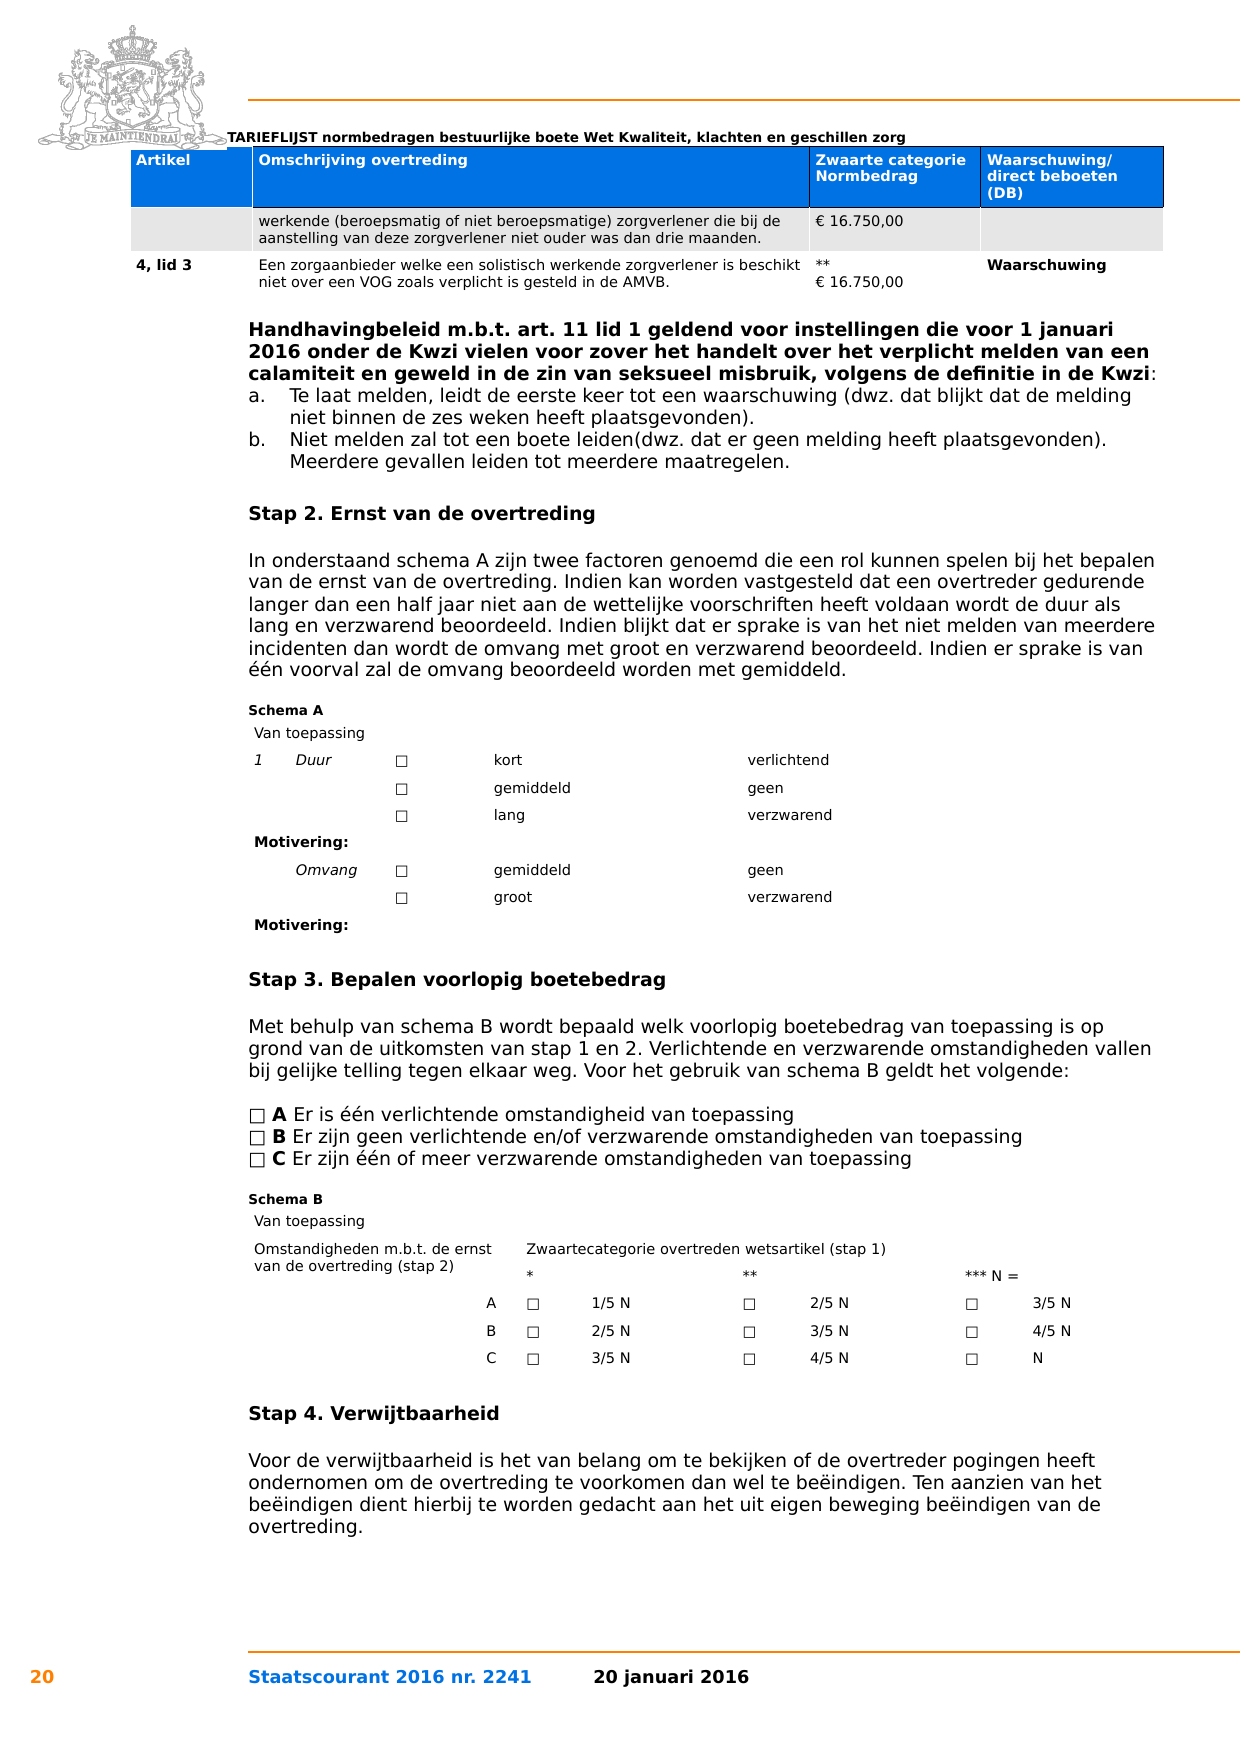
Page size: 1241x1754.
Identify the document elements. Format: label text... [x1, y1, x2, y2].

table_cell Omvang [290, 857, 388, 911]
table_cell A [481, 1291, 519, 1317]
table_cell kort [488, 748, 741, 774]
table_cell □ [389, 775, 487, 801]
table_cell 4/5 N [804, 1346, 958, 1372]
table_cell □ [389, 884, 487, 911]
table_cell 3/5 N [586, 1346, 736, 1372]
table_cell 3/5 N [1027, 1291, 1163, 1317]
table_cell □ [737, 1291, 803, 1317]
table_cell Waarschuwing/direct beboeten (DB) [981, 147, 1163, 207]
subtitle Stap 4. Verwijtbaarheid [248, 1403, 1163, 1425]
table_cell C [481, 1346, 519, 1372]
table_cell 1 [249, 748, 289, 828]
table_cell Zwaartecategorie overtreden wetsartikel (stap 1) [521, 1236, 1163, 1262]
table_cell Een zorgaanbieder welke een solistisch werkende zorgverlener is beschikt niet over een VOG zoals verplicht is gesteld in de AMVB. [253, 253, 809, 296]
table_cell □ [389, 857, 487, 883]
text In onderstaand schema A zijn twee factoren genoemd die een rol kunnen spelen bij het bepalen van de ernst van de overtreding. Indien kan worden vastgesteld dat een overtreder gedurende langer dan een half jaar niet aan de wettelijke voorschriften heeft voldaan wordt de duur als lang en verzwarend beoordeeld. Indien blijkt dat er sprake is van het niet melden van meerdere incidenten dan wordt de omvang met groot en verzwarend beoordeeld. Indien er sprake is van één voorval zal de omvang beoordeeld worden met gemiddeld. [248, 549, 1163, 681]
text b. Niet melden zal tot een boete leiden(dwz. dat er geen melding heeft plaatsgevonden). Meerdere gevallen leiden tot meerdere maatregelen. [248, 428, 1163, 472]
table_cell □ [521, 1346, 585, 1372]
table_cell 3/5 N [804, 1318, 958, 1344]
table_cell 4, lid 3 [131, 253, 252, 296]
table_cell Van toepassing [249, 720, 1163, 746]
table_cell B [481, 1318, 519, 1344]
table_cell gemiddeld [488, 857, 741, 883]
table_cell [131, 208, 252, 251]
table_cell ** € 16.750,00 [810, 253, 980, 296]
text □ C Er zijn één of meer verzwarende omstandigheden van toepassing [248, 1148, 1163, 1170]
text a. Te laat melden, leidt de eerste keer tot een waarschuwing (dwz. dat blijkt dat de melding niet binnen de zes weken heeft plaatsgevonden). [248, 384, 1163, 428]
table_cell □ [959, 1291, 1026, 1317]
table_cell Omschrijving overtreding [253, 147, 809, 207]
table_cell □ [959, 1318, 1026, 1344]
text □ A Er is één verlichtende omstandigheid van toepassing [248, 1104, 1163, 1126]
table_cell □ [521, 1291, 585, 1317]
table_header Schema A [248, 703, 1163, 719]
table_cell groot [488, 884, 741, 911]
subtitle Stap 2. Ernst van de overtreding [248, 502, 1163, 524]
table_cell 1/5 N [586, 1291, 736, 1317]
table_cell verzwarend [742, 884, 1163, 911]
table_cell Artikel [131, 147, 252, 207]
text Met behulp van schema B wordt bepaald welk voorlopig boetebedrag van toepassing is op grond van de uitkomsten van stap 1 en 2. Verlichtende en verzwarende omstandigheden vallen bij gelijke telling tegen elkaar weg. Voor het gebruik van schema B geldt het volgende: [248, 1016, 1163, 1082]
table_cell Waarschuwing [981, 253, 1163, 296]
text □ B Er zijn geen verlichtende en/of verzwarende omstandigheden van toepassing [248, 1126, 1163, 1148]
table_cell geen [742, 775, 1163, 801]
table_header Schema B [248, 1192, 1163, 1207]
text Voor de verwijtbaarheid is het van belang om te bekijken of de overtreder pogingen heeft ondernomen om de overtreding te voorkomen dan wel te beëindigen. Ten aanzien van het beëindigen dient hierbij te worden gedacht aan het uit eigen beweging beëindigen van de overtreding. [248, 1450, 1163, 1538]
table_cell 2/5 N [586, 1318, 736, 1344]
table_cell □ [389, 802, 487, 828]
table_cell 2/5 N [804, 1291, 958, 1317]
picture [38, 25, 227, 150]
table_cell verlichtend [742, 748, 1163, 774]
table_cell Motivering: [249, 830, 1163, 856]
table_cell □ [737, 1346, 803, 1372]
table_cell geen [742, 857, 1163, 883]
table_cell Motivering: [249, 912, 1163, 938]
table_cell gemiddeld [488, 775, 741, 801]
table_cell * [521, 1263, 736, 1290]
table_header TARIEFLIJST normbedragen bestuurlijke boete Wet Kwaliteit, klachten en geschillen zorg [227, 130, 1163, 146]
table_cell □ [737, 1318, 803, 1344]
table_cell Van toepassing [249, 1209, 1163, 1235]
text Handhavingbeleid m.b.t. art. 11 lid 1 geldend voor instellingen die voor 1 januari 2016 onder de Kwzi vielen voor zover het handelt over het verplicht melden van een calamiteit en geweld in de zin van seksueel misbruik, volgens de definitie in de Kwzi: [248, 319, 1163, 384]
table_cell werkende (beroepsmatig of niet beroepsmatige) zorgverlener die bij de aanstelling van deze zorgverlener niet ouder was dan drie maanden. [253, 208, 809, 251]
table_cell € 16.750,00 [810, 208, 980, 251]
table_cell □ [521, 1318, 585, 1344]
subtitle Stap 3. Bepalen voorlopig boetebedrag [248, 969, 1163, 991]
table_cell [249, 1318, 480, 1344]
table_cell □ [959, 1346, 1026, 1372]
table_cell [249, 857, 289, 911]
table_cell Omstandigheden m.b.t. de ernst van de overtreding (stap 2) [249, 1236, 519, 1290]
table_cell verzwarend [742, 802, 1163, 828]
table_cell [981, 208, 1163, 251]
table_cell [249, 1346, 480, 1372]
table_cell □ [389, 748, 487, 774]
table_cell [249, 1291, 480, 1317]
table_cell Duur [290, 748, 388, 828]
table_cell Zwaarte categorie Normbedrag [810, 147, 980, 207]
table_cell lang [488, 802, 741, 828]
table_cell ** [737, 1263, 958, 1290]
table_cell N [1027, 1346, 1163, 1372]
table_cell *** N = [959, 1263, 1163, 1290]
table_cell 4/5 N [1027, 1318, 1163, 1344]
